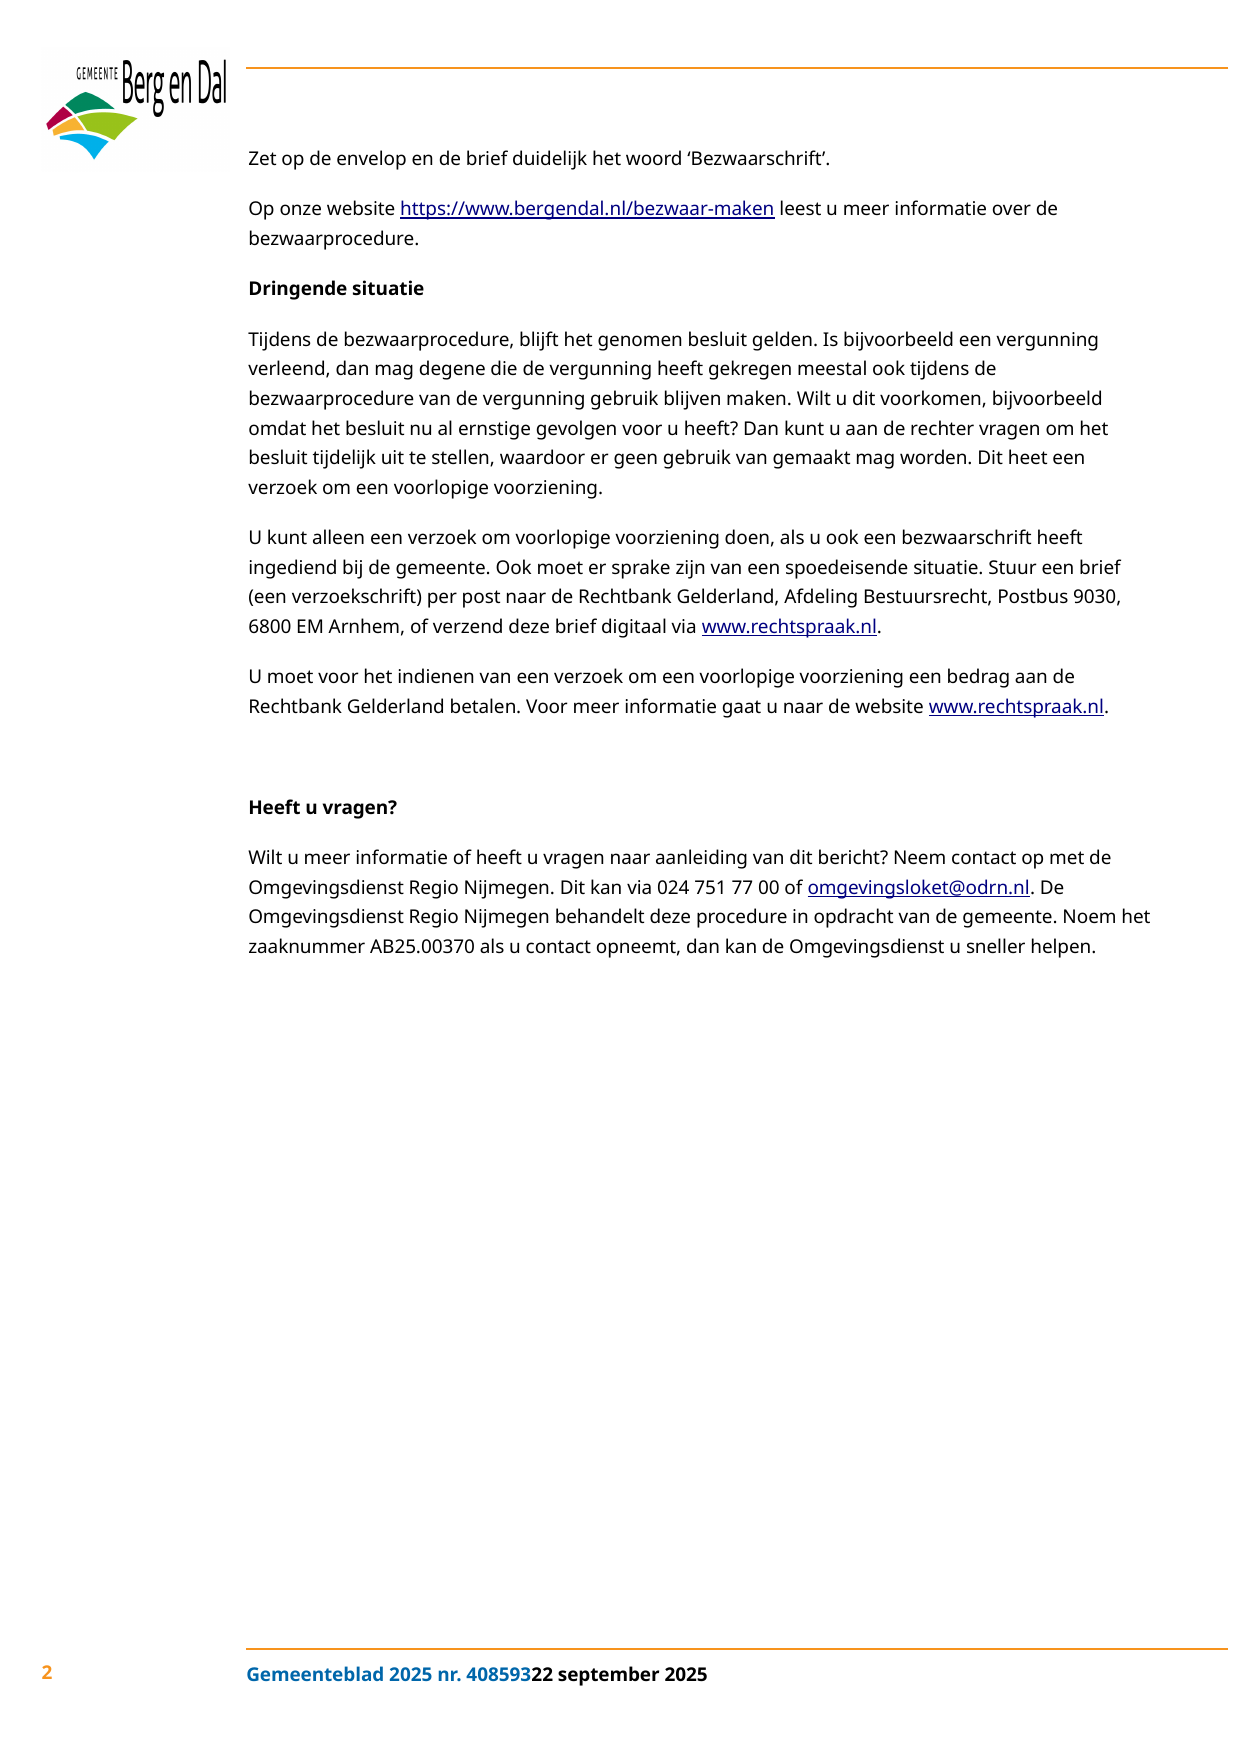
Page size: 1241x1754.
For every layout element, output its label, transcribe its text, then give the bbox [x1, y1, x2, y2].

text U moet voor het indienen van een verzoek om een voorlopige voorziening een bedrag aan de Rechtbank Gelderland betalen. Voor meer informatie gaat u naar de website www.rechtspraak.nl. [248, 663, 1152, 719]
text Heeft u vragen? [248, 794, 1152, 820]
text Dringende situatie [248, 276, 1152, 301]
text Op onze website https://www.bergendal.nl/bezwaar-maken leest u meer informatie over de bezwaarprocedure. [248, 196, 1152, 251]
text Zet op de envelop en de brief duidelijk het woord ‘Bezwaarschrift’. [248, 145, 1152, 171]
text Wilt u meer informatie of heeft u vragen naar aanleiding van dit bericht? Neem contact op met de Omgevingsdienst Regio Nijmegen. Dit kan via 024 751 77 00 of omgevingsloket@odrn.nl. De Omgevingsdienst Regio Nijmegen behandelt deze procedure in opdracht van de gemeente. Noem het zaaknummer AB25.00370 als u contact opneemt, dan kan de Omgevingsdienst u sneller helpen. [248, 844, 1152, 959]
text Tijdens de bezwaarprocedure, blijft het genomen besluit gelden. Is bijvoorbeeld een vergunning verleend, dan mag degene die de vergunning heeft gekregen meestal ook tijdens de bezwaarprocedure van de vergunning gebruik blijven maken. Wilt u dit voorkomen, bijvoorbeeld omdat het besluit nu al ernstige gevolgen voor u heeft? Dan kunt u aan de rechter vragen om het besluit tijdelijk uit te stellen, waardoor er geen gebruik van gemaakt mag worden. Dit heet een verzoek om een voorlopige voorziening. [248, 326, 1152, 500]
text U kunt alleen een verzoek om voorlopige voorziening doen, als u ook een bezwaarschrift heeft ingediend bij de gemeente. Ook moet er sprake zijn van een spoedeisende situatie. Stuur een brief (een verzoekschrift) per post naar de Rechtbank Gelderland, Afdeling Bestuursrecht, Postbus 9030, 6800 EM Arnhem, of verzend deze brief digitaal via www.rechtspraak.nl. [248, 524, 1152, 639]
picture [41, 47, 231, 172]
